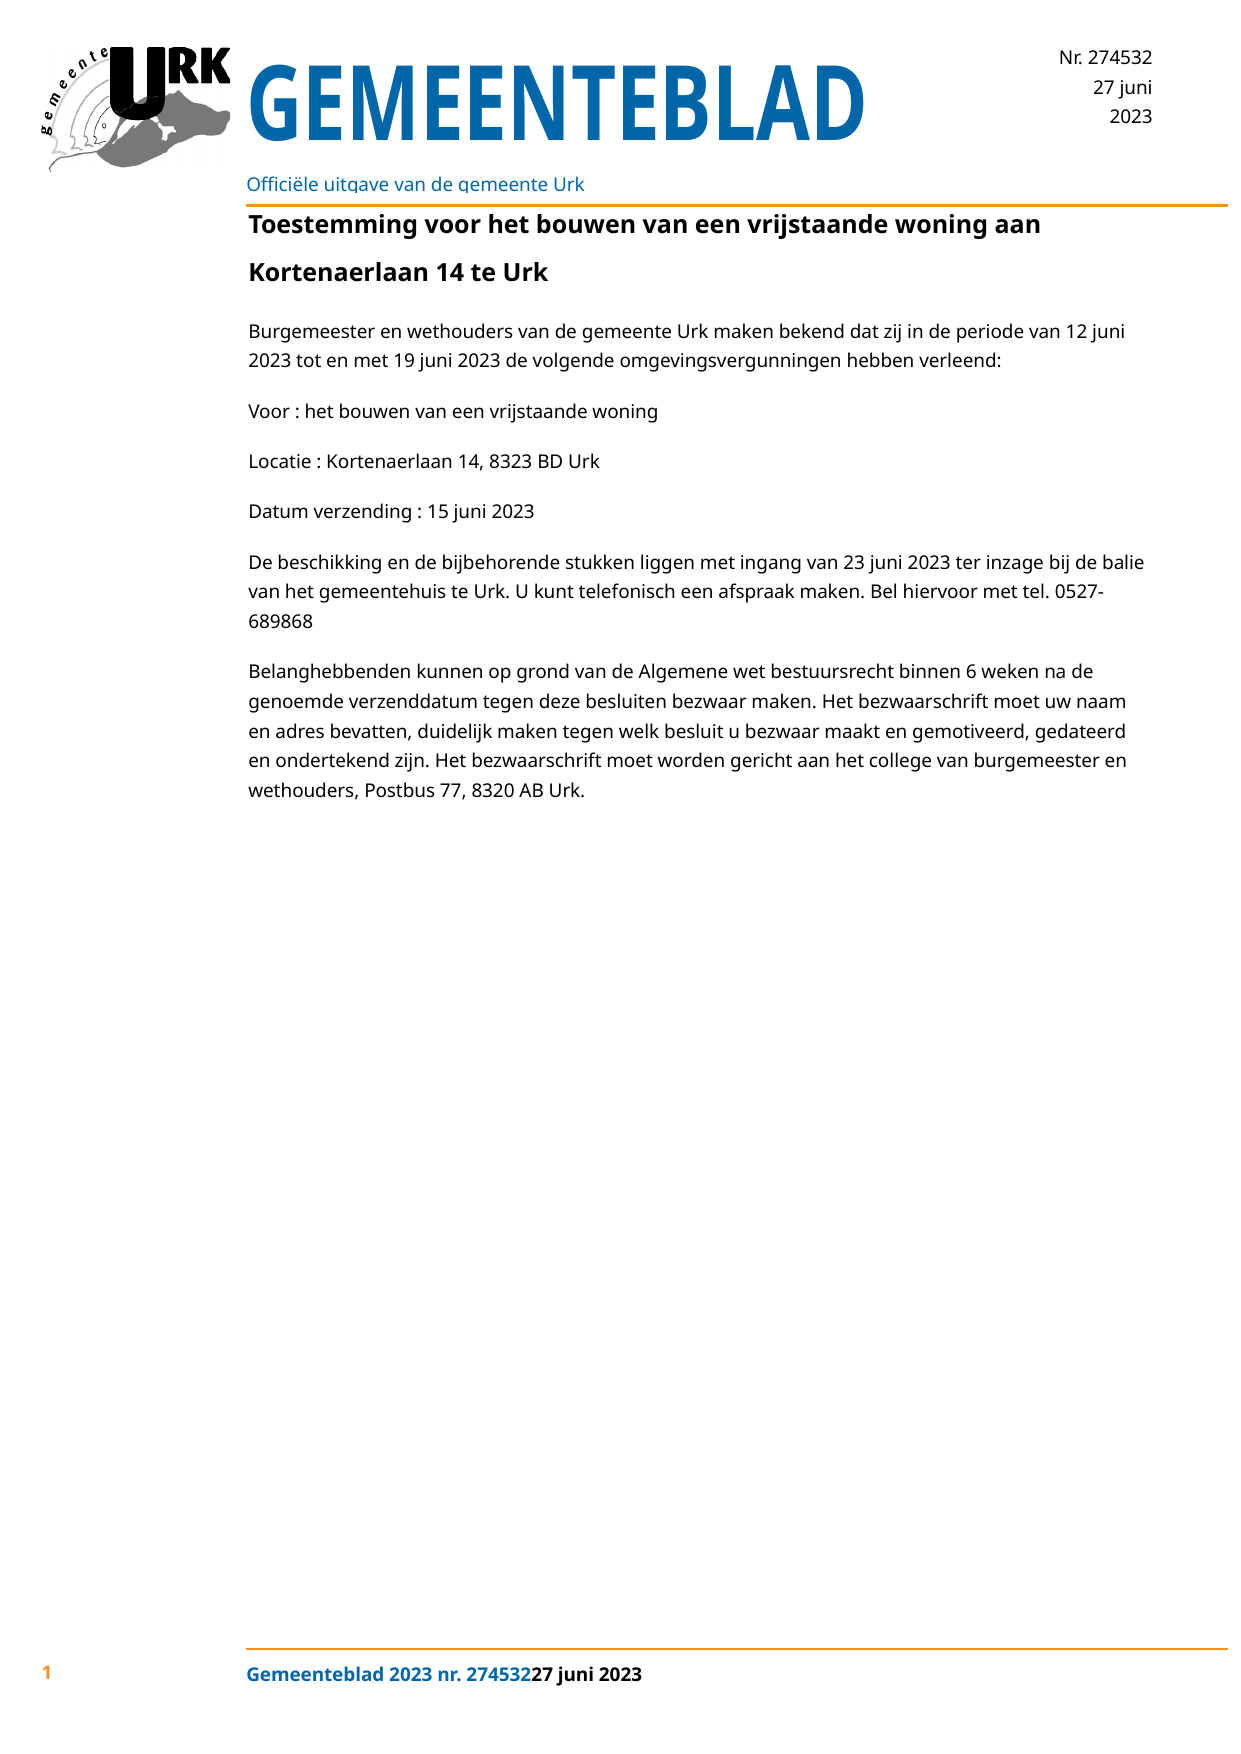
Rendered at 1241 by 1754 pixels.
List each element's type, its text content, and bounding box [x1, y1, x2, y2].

text Datum verzending : 15 juni 2023 [248, 499, 1152, 524]
text Locatie : Kortenaerlaan 14, 8323 BD Urk [248, 448, 1152, 474]
text Burgemeester en wethouders van de gemeente Urk maken bekend dat zij in de periode van 12 juni 2023 tot en met 19 juni 2023 de volgende omgevingsvergunningen hebben verleend: [248, 318, 1152, 373]
picture [41, 47, 231, 172]
text Toestemming voor het bouwen van een vrijstaande woning aan Kortenaerlaan 14 te Urk [248, 207, 1152, 288]
text De beschikking en de bijbehorende stukken liggen met ingang van 23 juni 2023 ter inzage bij de balie van het gemeentehuis te Urk. U kunt telefonisch een afspraak maken. Bel hiervoor met tel. 0527-689868 [248, 549, 1152, 634]
text Voor : het bouwen van een vrijstaande woning [248, 398, 1152, 424]
text Belanghebbenden kunnen op grond van de Algemene wet bestuursrecht binnen 6 weken na de genoemde verzenddatum tegen deze besluiten bezwaar maken. Het bezwaarschrift moet uw naam en adres bevatten, duidelijk maken tegen welk besluit u bezwaar maakt en gemotiveerd, gedateerd en ondertekend zijn. Het bezwaarschrift moet worden gericht aan het college van burgemeester en wethouders, Postbus 77, 8320 AB Urk. [248, 659, 1152, 803]
